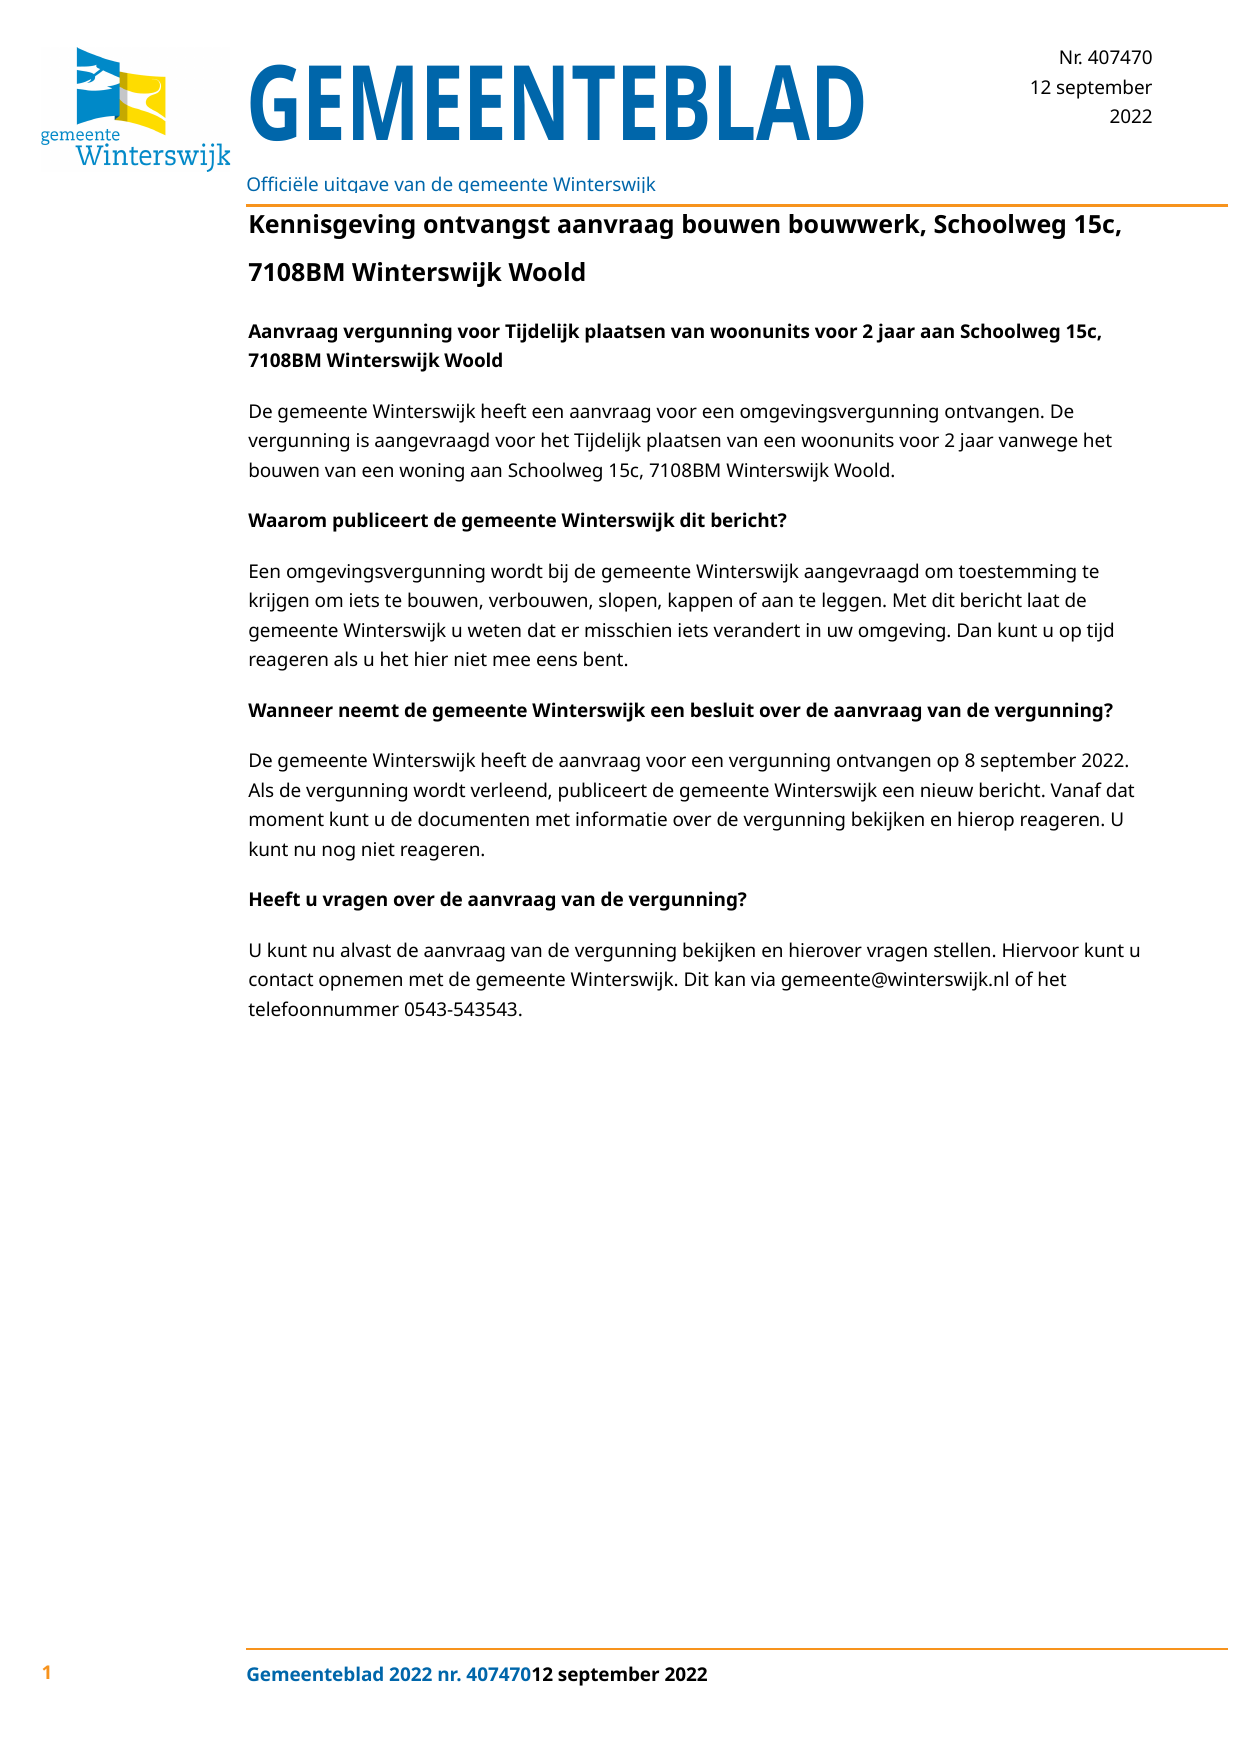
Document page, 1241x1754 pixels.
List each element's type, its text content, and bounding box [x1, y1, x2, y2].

text De gemeente Winterswijk heeft de aanvraag voor een vergunning ontvangen op 8 september 2022. Als de vergunning wordt verleend, publiceert de gemeente Winterswijk een nieuw bericht. Vanaf dat moment kunt u de documenten met informatie over de vergunning bekijken en hierop reageren. U kunt nu nog niet reageren. [248, 747, 1152, 862]
picture [41, 47, 231, 172]
text Waarom publiceert de gemeente Winterswijk dit bericht? [248, 507, 1152, 533]
text Kennisgeving ontvangst aanvraag bouwen bouwwerk, Schoolweg 15c, 7108BM Winterswijk Woold [248, 207, 1152, 288]
text Aanvraag vergunning voor Tijdelijk plaatsen van woonunits voor 2 jaar aan Schoolweg 15c, 7108BM Winterswijk Woold [248, 318, 1152, 373]
text U kunt nu alvast de aanvraag van de vergunning bekijken en hierover vragen stellen. Hiervoor kunt u contact opnemen met de gemeente Winterswijk. Dit kan via gemeente@winterswijk.nl of het telefoonnummer 0543-543543. [248, 937, 1152, 1022]
text Heeft u vragen over de aanvraag van de vergunning? [248, 887, 1152, 912]
text De gemeente Winterswijk heeft een aanvraag voor een omgevingsvergunning ontvangen. De vergunning is aangevraagd voor het Tijdelijk plaatsen van een woonunits voor 2 jaar vanwege het bouwen van een woning aan Schoolweg 15c, 7108BM Winterswijk Woold. [248, 398, 1152, 483]
text Een omgevingsvergunning wordt bij de gemeente Winterswijk aangevraagd om toestemming te krijgen om iets te bouwen, verbouwen, slopen, kappen of aan te leggen. Met dit bericht laat de gemeente Winterswijk u weten dat er misschien iets verandert in uw omgeving. Dan kunt u op tijd reageren als u het hier niet mee eens bent. [248, 558, 1152, 672]
picture [225, 153, 231, 162]
text Wanneer neemt de gemeente Winterswijk een besluit over de aanvraag van de vergunning? [248, 697, 1152, 723]
